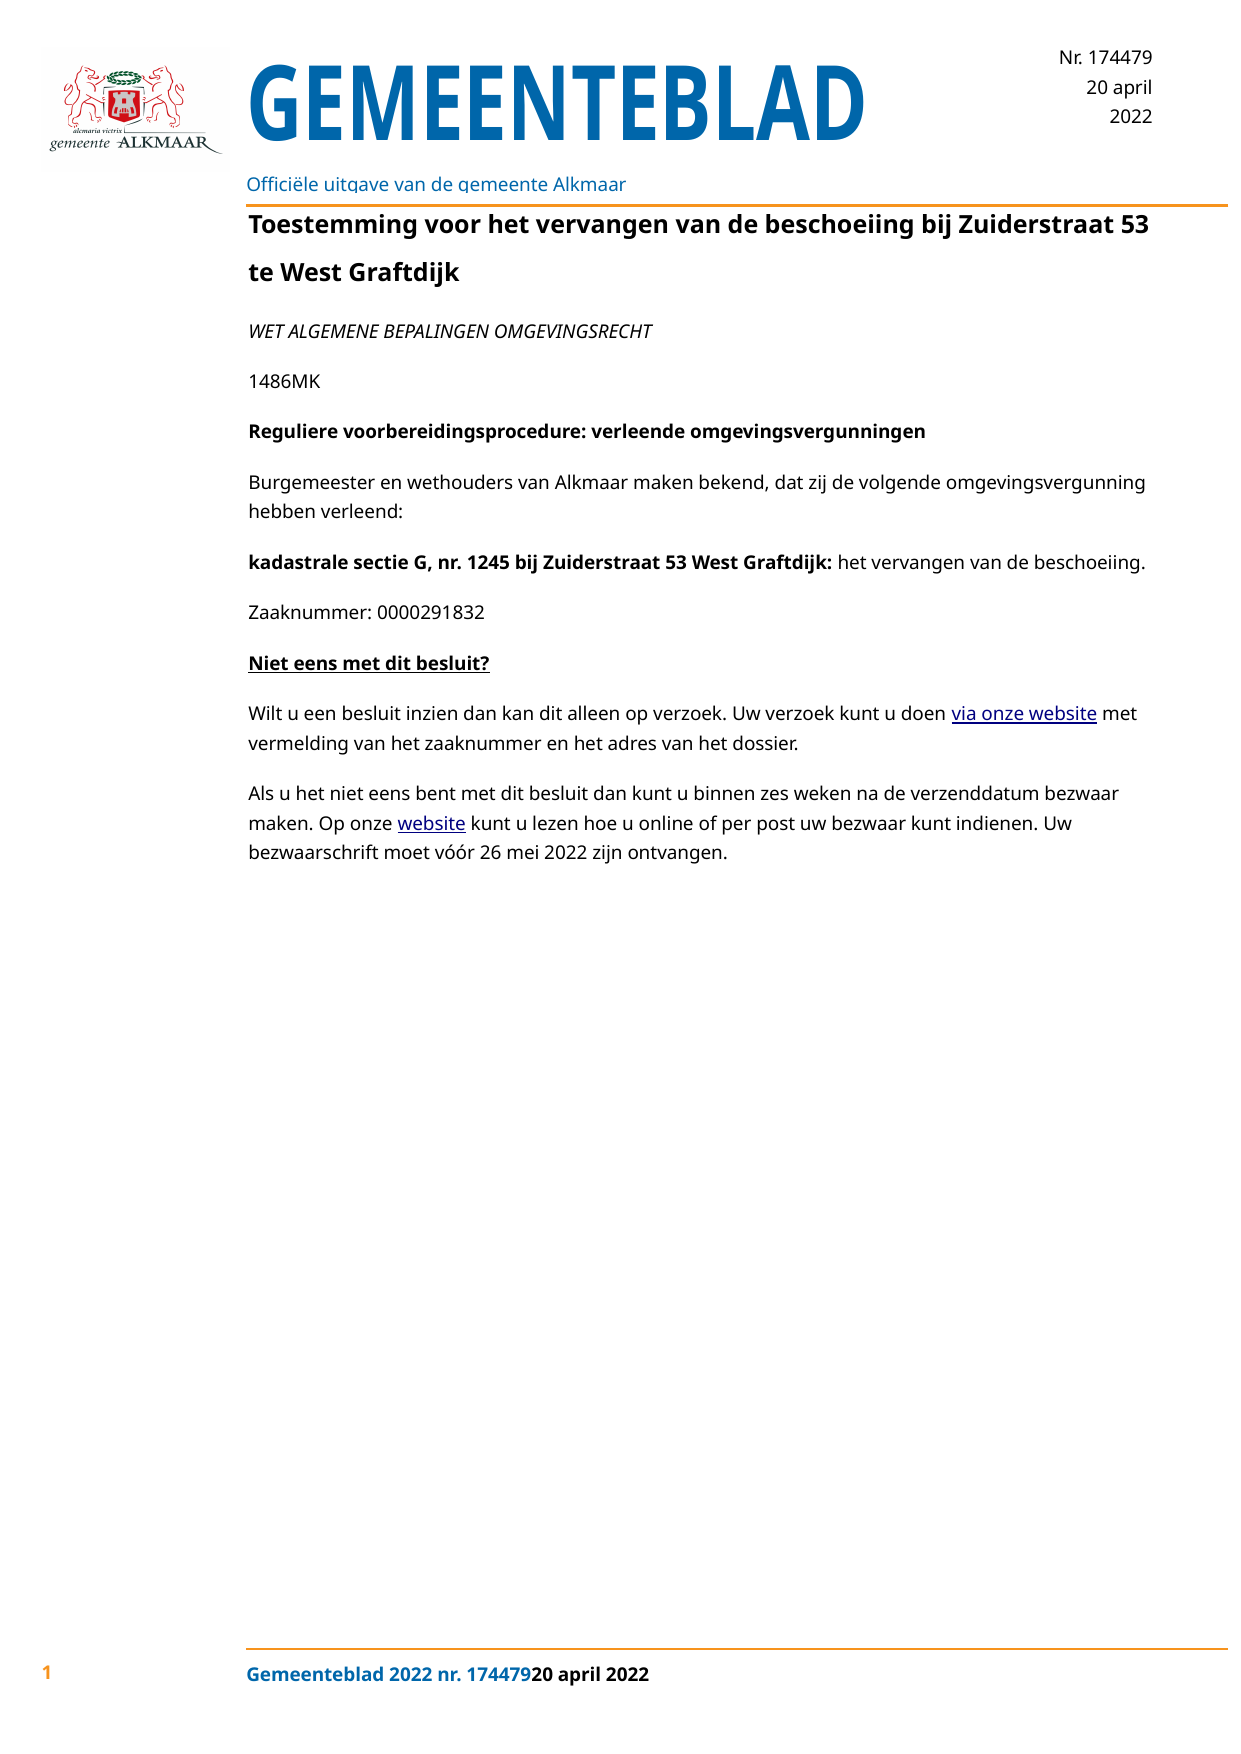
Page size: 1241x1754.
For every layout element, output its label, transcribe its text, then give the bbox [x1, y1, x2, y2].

text kadastrale sectie G, nr. 1245 bij Zuiderstraat 53 West Graftdijk: het vervangen van de beschoeiing. [248, 549, 1152, 575]
text Als u het niet eens bent met dit besluit dan kunt u binnen zes weken na de verzenddatum bezwaar maken. Op onze website kunt u lezen hoe u online of per post uw bezwaar kunt indienen. Uw bezwaarschrift moet vóór 26 mei 2022 zijn ontvangen. [248, 780, 1152, 865]
text Wilt u een besluit inzien dan kan dit alleen op verzoek. Uw verzoek kunt u doen via onze website met vermelding van het zaaknummer en het adres van het dossier. [248, 700, 1152, 756]
text Reguliere voorbereidingsprocedure: verleende omgevingsvergunningen [248, 419, 1152, 444]
text 1486MK [248, 368, 1152, 394]
text Zaaknummer: 0000291832 [248, 599, 1152, 625]
text Burgemeester en wethouders van Alkmaar maken bekend, dat zij de volgende omgevingsvergunning hebben verleend: [248, 469, 1152, 524]
picture [41, 47, 231, 172]
text Niet eens met dit besluit? [248, 650, 1152, 676]
text Toestemming voor het vervangen van de beschoeiing bij Zuiderstraat 53 te West Graftdijk [248, 207, 1152, 288]
text WET ALGEMENE BEPALINGEN OMGEVINGSRECHT [248, 318, 1152, 344]
